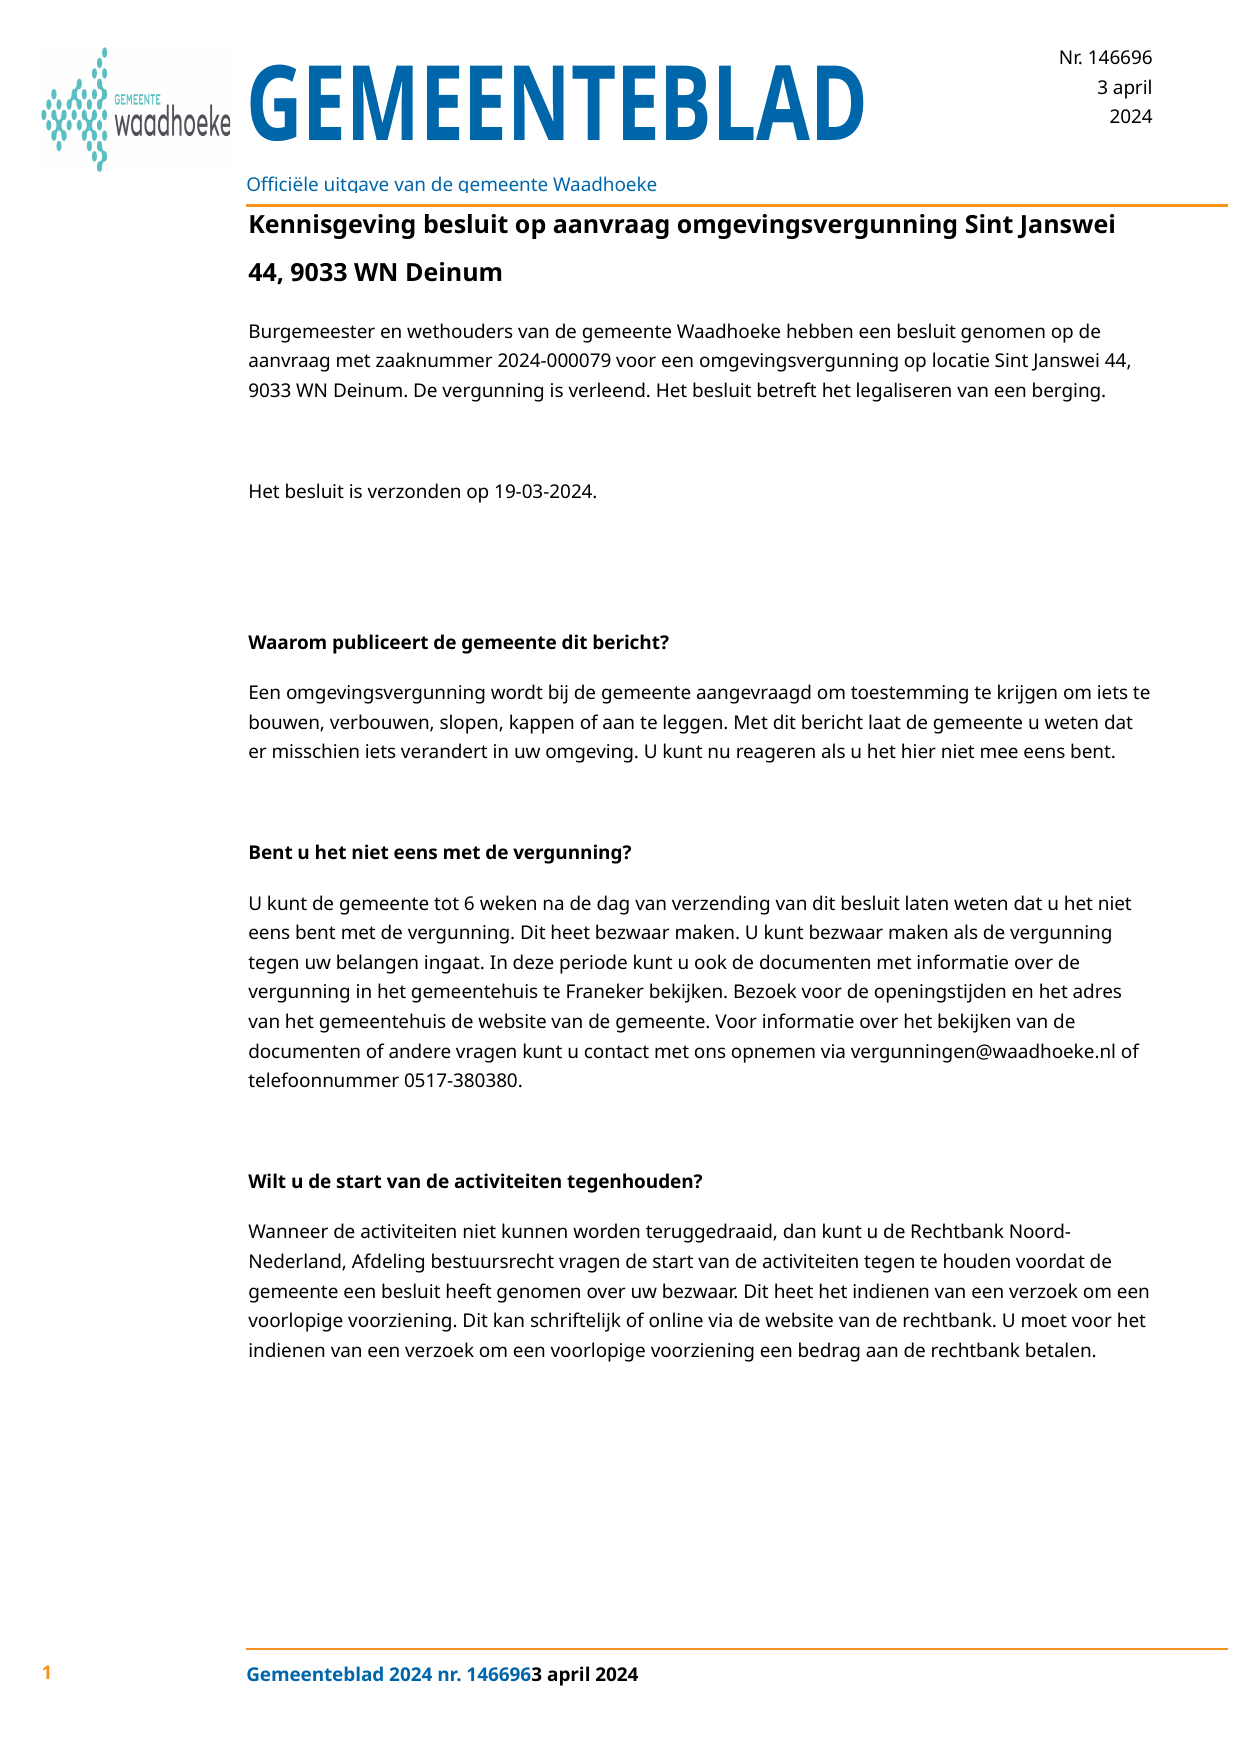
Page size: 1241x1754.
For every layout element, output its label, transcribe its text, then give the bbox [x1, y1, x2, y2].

picture [41, 47, 231, 172]
text Burgemeester en wethouders van de gemeente Waadhoeke hebben een besluit genomen op de aanvraag met zaaknummer 2024-000079 voor een omgevingsvergunning op locatie Sint Janswei 44, 9033 WN Deinum. De vergunning is verleend. Het besluit betreft het legaliseren van een berging. [248, 318, 1152, 403]
text Een omgevingsvergunning wordt bij de gemeente aangevraagd om toestemming te krijgen om iets te bouwen, verbouwen, slopen, kappen of aan te leggen. Met dit bericht laat de gemeente u weten dat er misschien iets verandert in uw omgeving. U kunt nu reageren als u het hier niet mee eens bent. [248, 679, 1152, 764]
text U kunt de gemeente tot 6 weken na de dag van verzending van dit besluit laten weten dat u het niet eens bent met de vergunning. Dit heet bezwaar maken. U kunt bezwaar maken als de vergunning tegen uw belangen ingaat. In deze periode kunt u ook de documenten met informatie over de vergunning in het gemeentehuis te Franeker bekijken. Bezoek voor de openingstijden en het adres van het gemeentehuis de website van de gemeente. Voor informatie over het bekijken van de documenten of andere vragen kunt u contact met ons opnemen via vergunningen@waadhoeke.nl of telefoonnummer 0517-380380. [248, 890, 1152, 1093]
text Wilt u de start van de activiteiten tegenhouden? [248, 1168, 1152, 1194]
text Waarom publiceert de gemeente dit bericht? [248, 629, 1152, 655]
text Het besluit is verzonden op 19-03-2024. [248, 478, 1152, 504]
text Bent u het niet eens met de vergunning? [248, 839, 1152, 865]
text Kennisgeving besluit op aanvraag omgevingsvergunning Sint Janswei 44, 9033 WN Deinum [248, 207, 1152, 288]
text Wanneer de activiteiten niet kunnen worden teruggedraaid, dan kunt u de Rechtbank Noord-Nederland, Afdeling bestuursrecht vragen de start van de activiteiten tegen te houden voordat de gemeente een besluit heeft genomen over uw bezwaar. Dit heet het indienen van een verzoek om een voorlopige voorziening. Dit kan schriftelijk of online via de website van de rechtbank. U moet voor het indienen van een verzoek om een voorlopige voorziening een bedrag aan de rechtbank betalen. [248, 1219, 1152, 1363]
